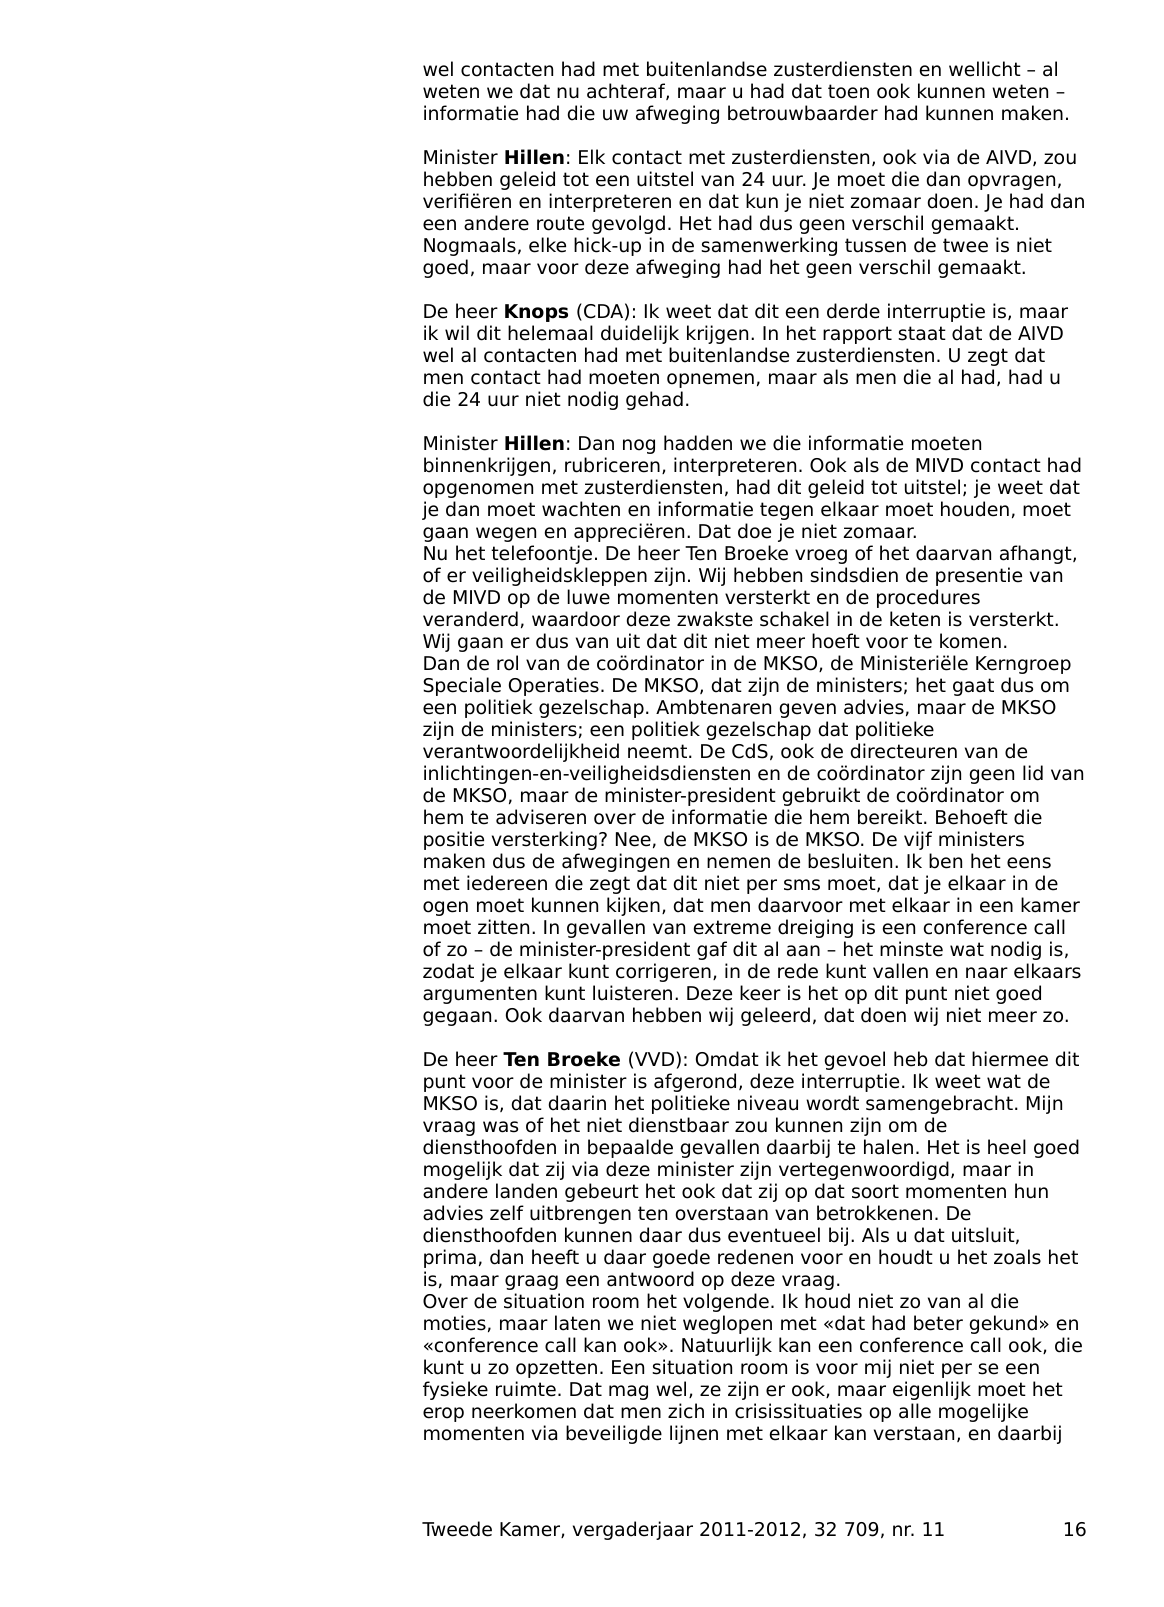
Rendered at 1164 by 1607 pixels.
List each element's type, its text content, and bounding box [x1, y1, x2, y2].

text Minister Hillen: Elk contact met zusterdiensten, ook via de AIVD, zou hebben geleid tot een uitstel van 24 uur. Je moet die dan opvragen, verifiëren en interpreteren en dat kun je niet zomaar doen. Je had dan een andere route gevolgd. Het had dus geen verschil gemaakt. Nogmaals, elke hick-up in de samenwerking tussen de twee is niet goed, maar voor deze afweging had het geen verschil gemaakt. [422, 147, 1087, 279]
text De heer Knops (CDA): Ik weet dat dit een derde interruptie is, maar ik wil dit helemaal duidelijk krijgen. In het rapport staat dat de AIVD wel al contacten had met buitenlandse zusterdiensten. U zegt dat men contact had moeten opnemen, maar als men die al had, had u die 24 uur niet nodig gehad. [422, 301, 1087, 411]
text Over de situation room het volgende. Ik houd niet zo van al die moties, maar laten we niet weglopen met «dat had beter gekund» en «conference call kan ook». Natuurlijk kan een conference call ook, die kunt u zo opzetten. Een situation room is voor mij niet per se een fysieke ruimte. Dat mag wel, ze zijn er ook, maar eigenlijk moet het erop neerkomen dat men zich in crisissituaties op alle mogelijke momenten via beveiligde lijnen met elkaar kan verstaan, en daarbij [422, 1291, 1087, 1444]
text Dan de rol van de coördinator in de MKSO, de Ministeriële Kerngroep Speciale Operaties. De MKSO, dat zijn de ministers; het gaat dus om een politiek gezelschap. Ambtenaren geven advies, maar de MKSO zijn de ministers; een politiek gezelschap dat politieke verantwoordelijkheid neemt. De CdS, ook de directeuren van de inlichtingen-en-veiligheidsdiensten en de coördinator zijn geen lid van de MKSO, maar de minister-president gebruikt de coördinator om hem te adviseren over de informatie die hem bereikt. Behoeft die positie versterking? Nee, de MKSO is de MKSO. De vijf ministers maken dus de afwegingen en nemen de besluiten. Ik ben het eens met iedereen die zegt dat dit niet per sms moet, dat je elkaar in de ogen moet kunnen kijken, dat men daarvoor met elkaar in een kamer moet zitten. In gevallen van extreme dreiging is een conference call of zo – de minister-president gaf dit al aan – het minste wat nodig is, zodat je elkaar kunt corrigeren, in de rede kunt vallen en naar elkaars argumenten kunt luisteren. Deze keer is het op dit punt niet goed gegaan. Ook daarvan hebben wij geleerd, dat doen wij niet meer zo. [422, 653, 1087, 1027]
text wel contacten had met buitenlandse zusterdiensten en wellicht – al weten we dat nu achteraf, maar u had dat toen ook kunnen weten – informatie had die uw afweging betrouwbaarder had kunnen maken. [422, 59, 1087, 125]
text De heer Ten Broeke (VVD): Omdat ik het gevoel heb dat hiermee dit punt voor de minister is afgerond, deze interruptie. Ik weet wat de MKSO is, dat daarin het politieke niveau wordt samengebracht. Mijn vraag was of het niet dienstbaar zou kunnen zijn om de diensthoofden in bepaalde gevallen daarbij te halen. Het is heel goed mogelijk dat zij via deze minister zijn vertegenwoordigd, maar in andere landen gebeurt het ook dat zij op dat soort momenten hun advies zelf uitbrengen ten overstaan van betrokkenen. De diensthoofden kunnen daar dus eventueel bij. Als u dat uitsluit, prima, dan heeft u daar goede redenen voor en houdt u het zoals het is, maar graag een antwoord op deze vraag. [422, 1049, 1087, 1291]
text Nu het telefoontje. De heer Ten Broeke vroeg of het daarvan afhangt, of er veiligheidskleppen zijn. Wij hebben sindsdien de presentie van de MIVD op de luwe momenten versterkt en de procedures veranderd, waardoor deze zwakste schakel in de keten is versterkt. Wij gaan er dus van uit dat dit niet meer hoeft voor te komen. [422, 543, 1087, 653]
text Minister Hillen: Dan nog hadden we die informatie moeten binnenkrijgen, rubriceren, interpreteren. Ook als de MIVD contact had opgenomen met zusterdiensten, had dit geleid tot uitstel; je weet dat je dan moet wachten en informatie tegen elkaar moet houden, moet gaan wegen en appreciëren. Dat doe je niet zomaar. [422, 433, 1087, 543]
